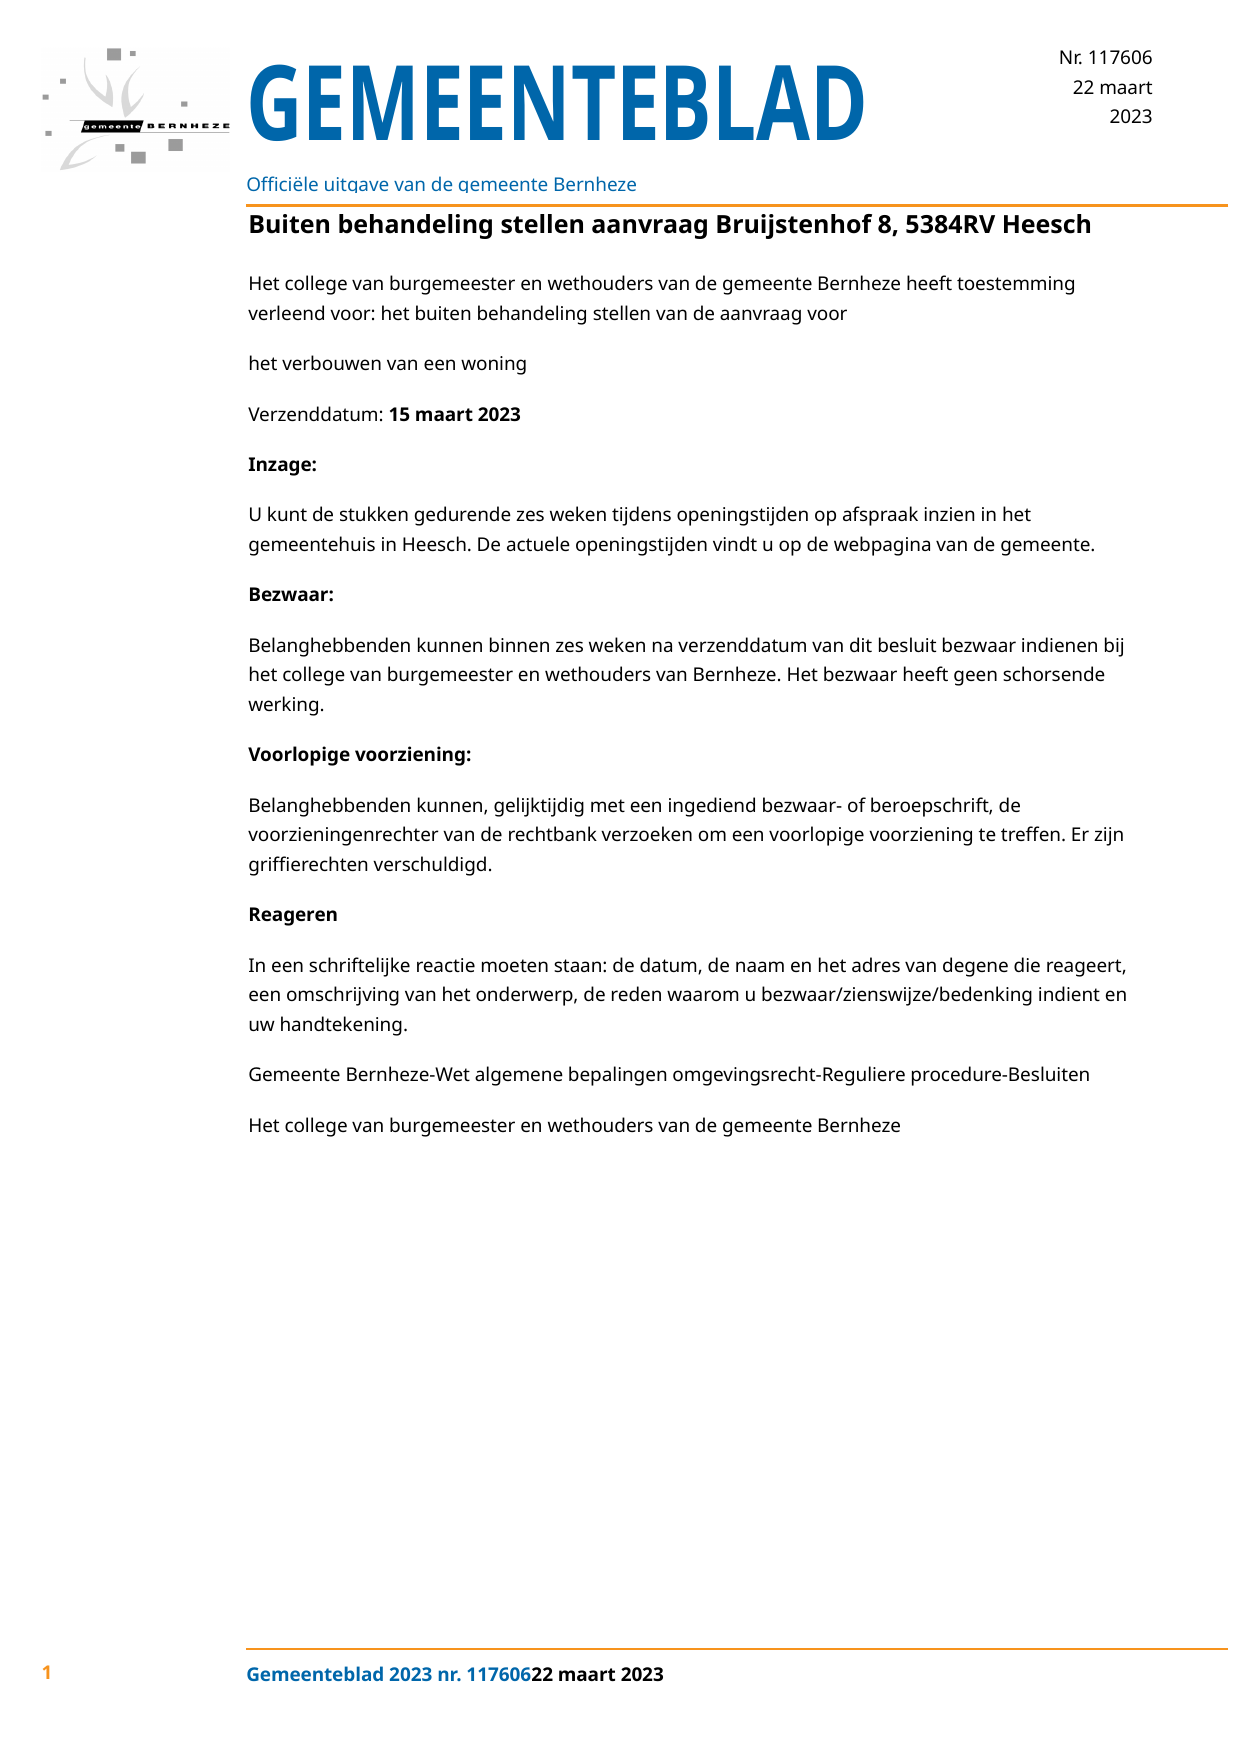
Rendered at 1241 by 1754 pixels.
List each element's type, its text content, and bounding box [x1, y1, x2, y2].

text Gemeente Bernheze-Wet algemene bepalingen omgevingsrecht-Reguliere procedure-Besluiten [248, 1062, 1152, 1087]
text Inzage: [248, 451, 1152, 477]
text Buiten behandeling stellen aanvraag Bruijstenhof 8, 5384RV Heesch [248, 207, 1152, 241]
text Belanghebbenden kunnen, gelijktijdig met een ingediend bezwaar- of beroepschrift, de voorzieningenrechter van de rechtbank verzoeken om een voorlopige voorziening te treffen. Er zijn griffierechten verschuldigd. [248, 792, 1152, 877]
text Reageren [248, 902, 1152, 927]
text Het college van burgemeester en wethouders van de gemeente Bernheze heeft toestemming verleend voor: het buiten behandeling stellen van de aanvraag voor [248, 270, 1152, 326]
text het verbouwen van een woning [248, 350, 1152, 376]
text In een schriftelijke reactie moeten staan: de datum, de naam en het adres van degene die reageert, een omschrijving van het onderwerp, de reden waarom u bezwaar/zienswijze/bedenking indient en uw handtekening. [248, 952, 1152, 1037]
text Verzenddatum: 15 maart 2023 [248, 401, 1152, 426]
text Het college van burgemeester en wethouders van de gemeente Bernheze [248, 1112, 1152, 1138]
text Belanghebbenden kunnen binnen zes weken na verzenddatum van dit besluit bezwaar indienen bij het college van burgemeester en wethouders van Bernheze. Het bezwaar heeft geen schorsende werking. [248, 632, 1152, 717]
text U kunt de stukken gedurende zes weken tijdens openingstijden op afspraak inzien in het gemeentehuis in Heesch. De actuele openingstijden vindt u op de webpagina van de gemeente. [248, 502, 1152, 557]
text Bezwaar: [248, 582, 1152, 607]
text Voorlopige voorziening: [248, 742, 1152, 767]
picture [41, 47, 231, 172]
